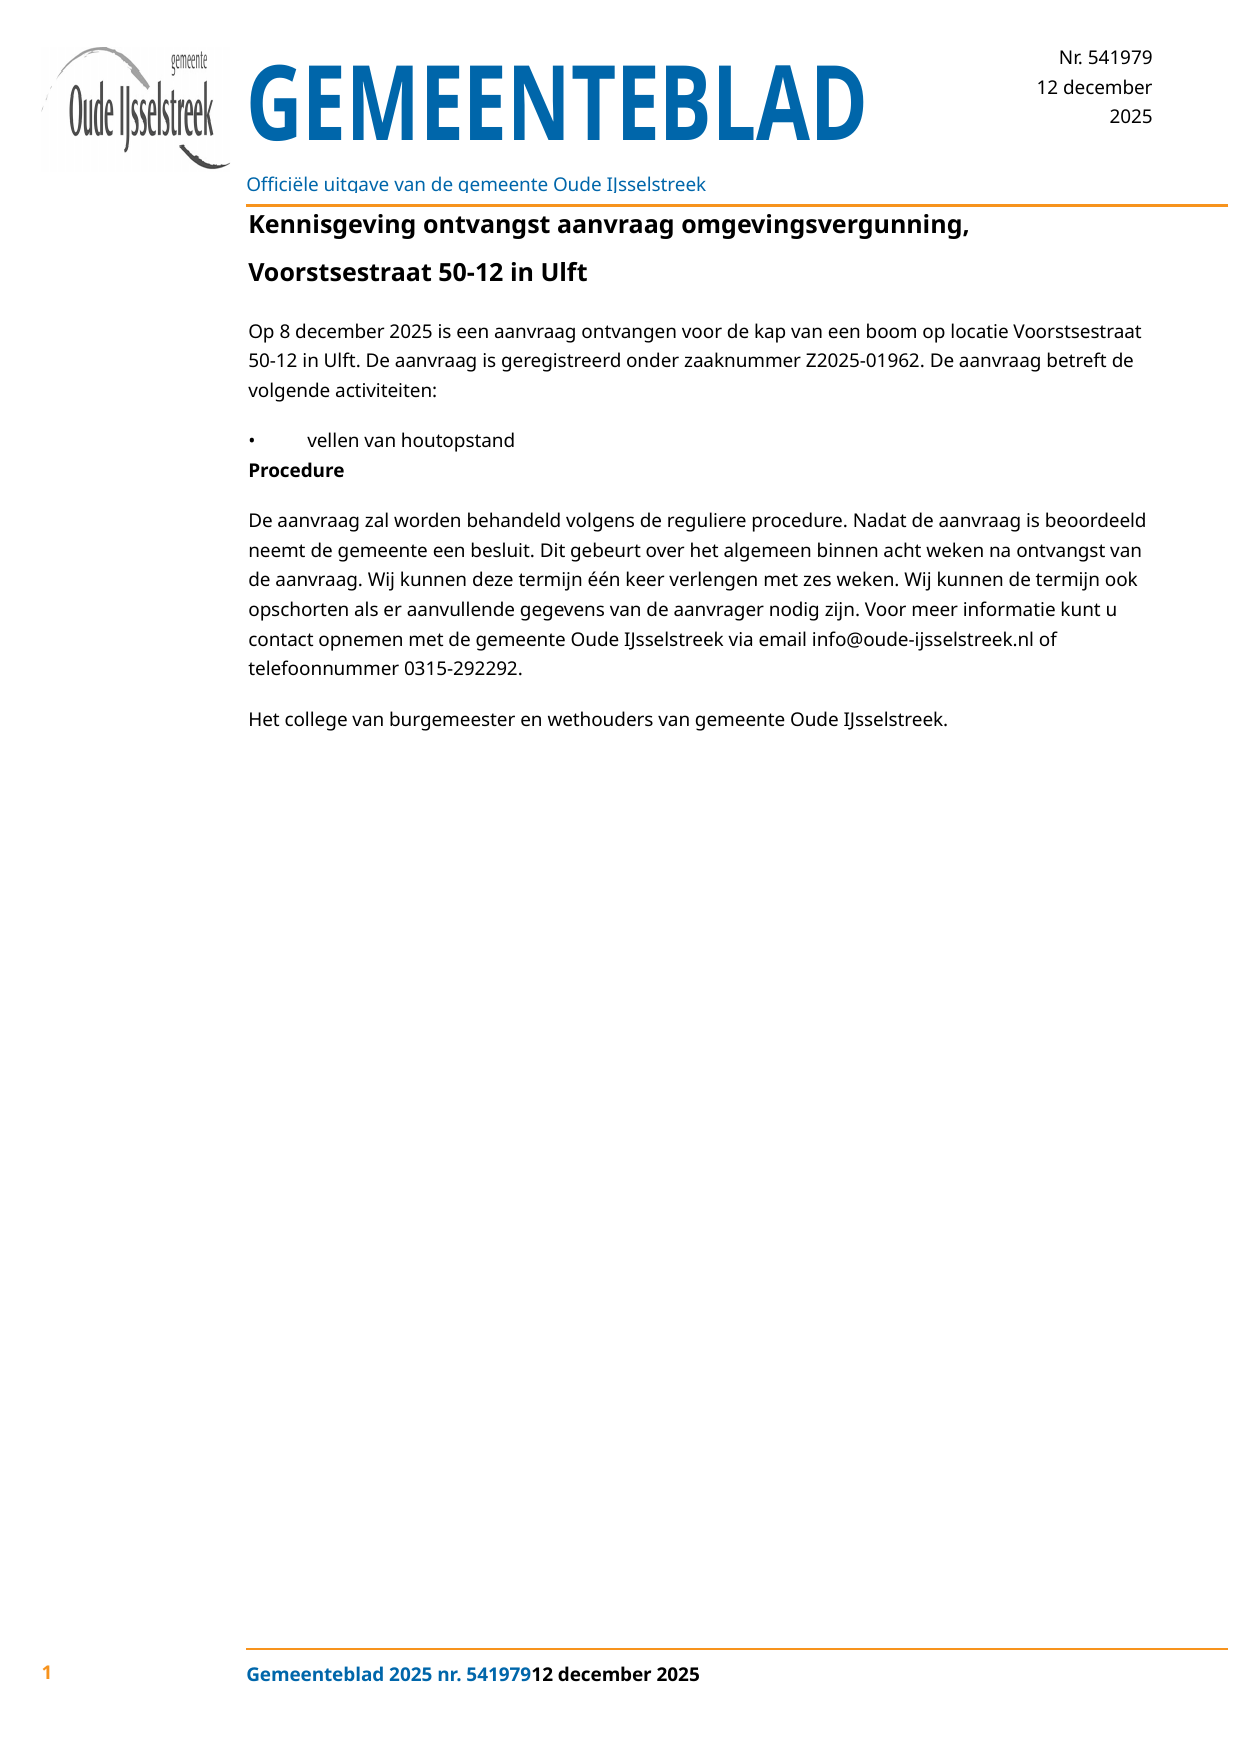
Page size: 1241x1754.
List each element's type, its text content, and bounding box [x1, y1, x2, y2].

text De aanvraag zal worden behandeld volgens de reguliere procedure. Nadat de aanvraag is beoordeeld neemt de gemeente een besluit. Dit gebeurt over het algemeen binnen acht weken na ontvangst van de aanvraag. Wij kunnen deze termijn één keer verlengen met zes weken. Wij kunnen de termijn ook opschorten als er aanvullende gegevens van de aanvrager nodig zijn. Voor meer informatie kunt u contact opnemen met de gemeente Oude IJsselstreek via email info@oude-ijsselstreek.nl of telefoonnummer 0315-292292. [248, 507, 1152, 681]
text Op 8 december 2025 is een aanvraag ontvangen voor de kap van een boom op locatie Voorstsestraat 50-12 in Ulft. De aanvraag is geregistreerd onder zaaknummer Z2025-01962. De aanvraag betreft de volgende activiteiten: [248, 318, 1152, 403]
text Kennisgeving ontvangst aanvraag omgevingsvergunning, Voorstsestraat 50-12 in Ulft [248, 207, 1152, 288]
list vellen van houtopstand [248, 427, 1152, 453]
picture [41, 47, 231, 172]
text Het college van burgemeester en wethouders van gemeente Oude IJsselstreek. [248, 706, 1152, 732]
text Procedure [248, 457, 1152, 483]
